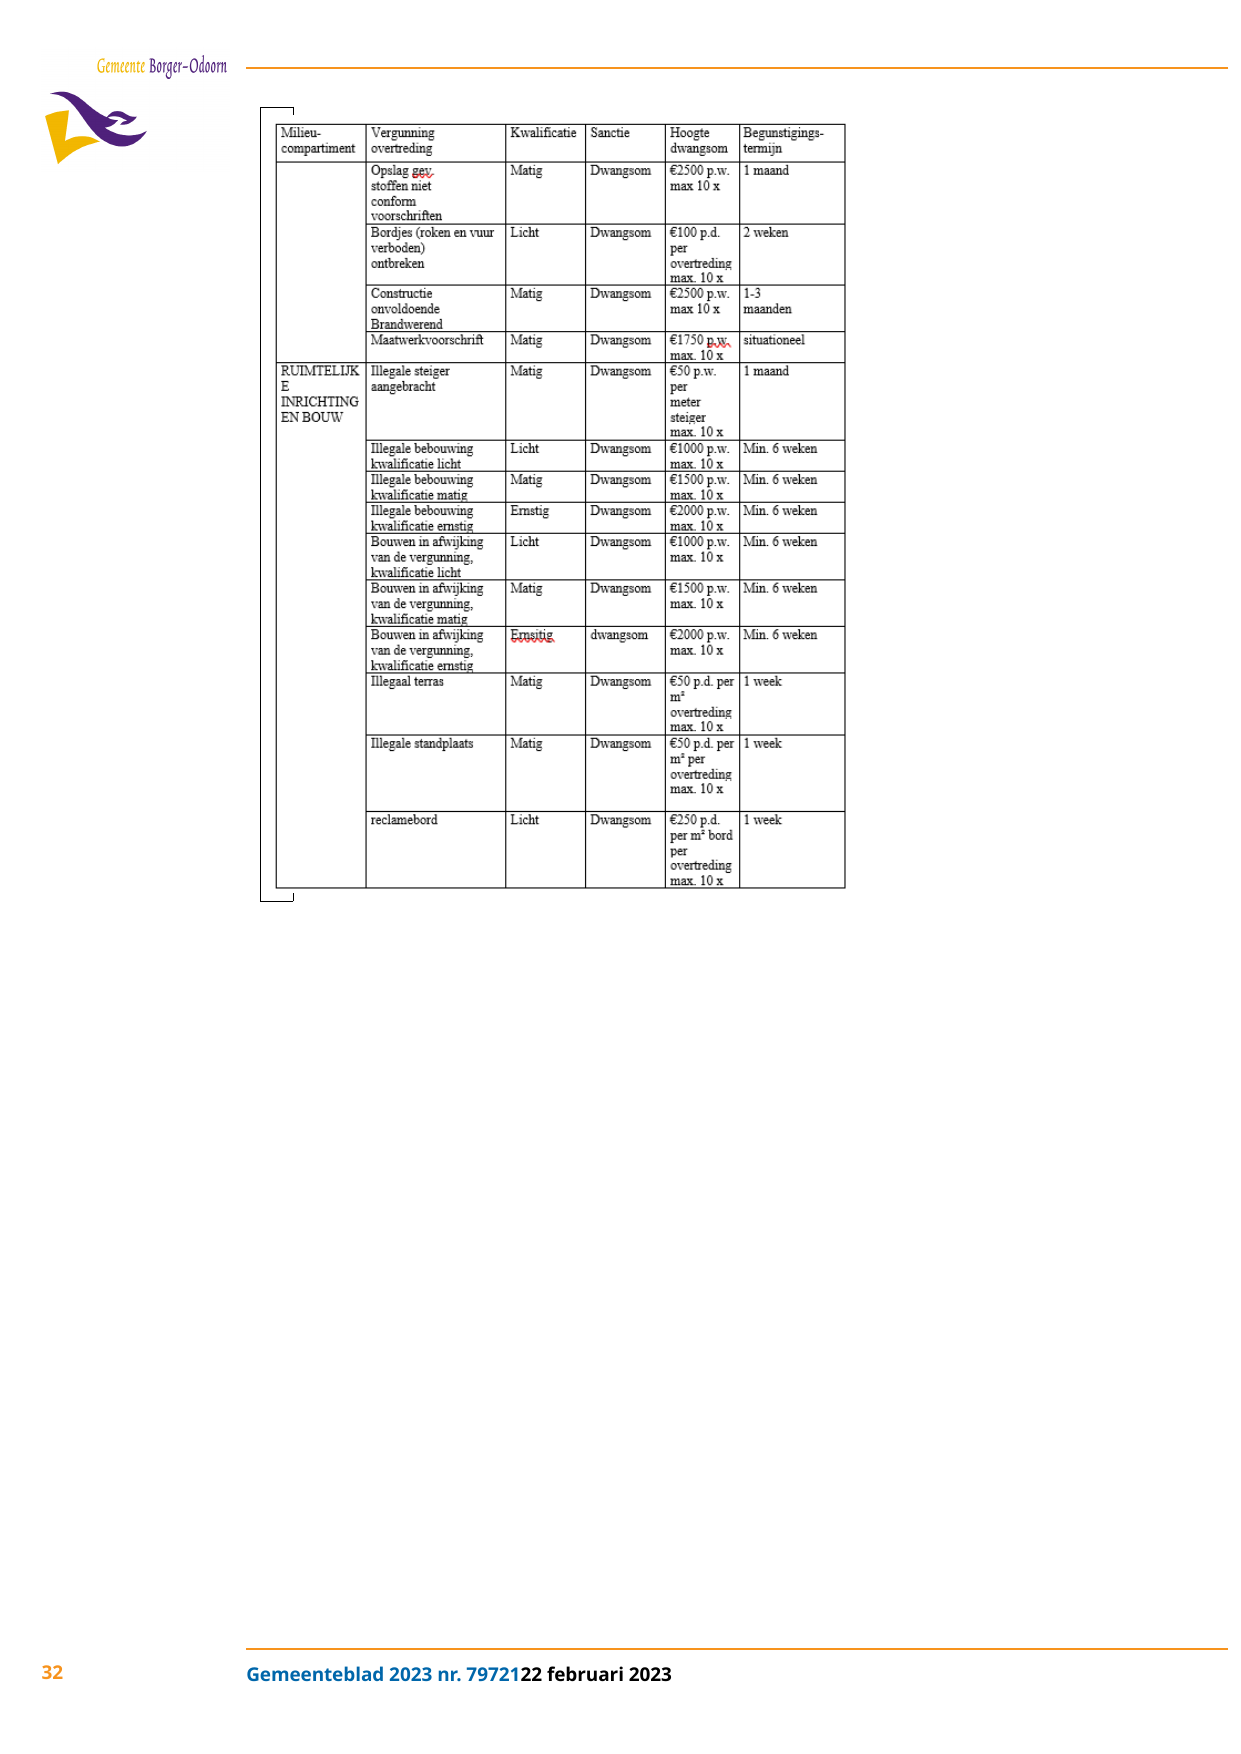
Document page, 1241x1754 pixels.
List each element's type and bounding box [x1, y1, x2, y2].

picture [41, 47, 231, 172]
picture [268, 115, 860, 893]
